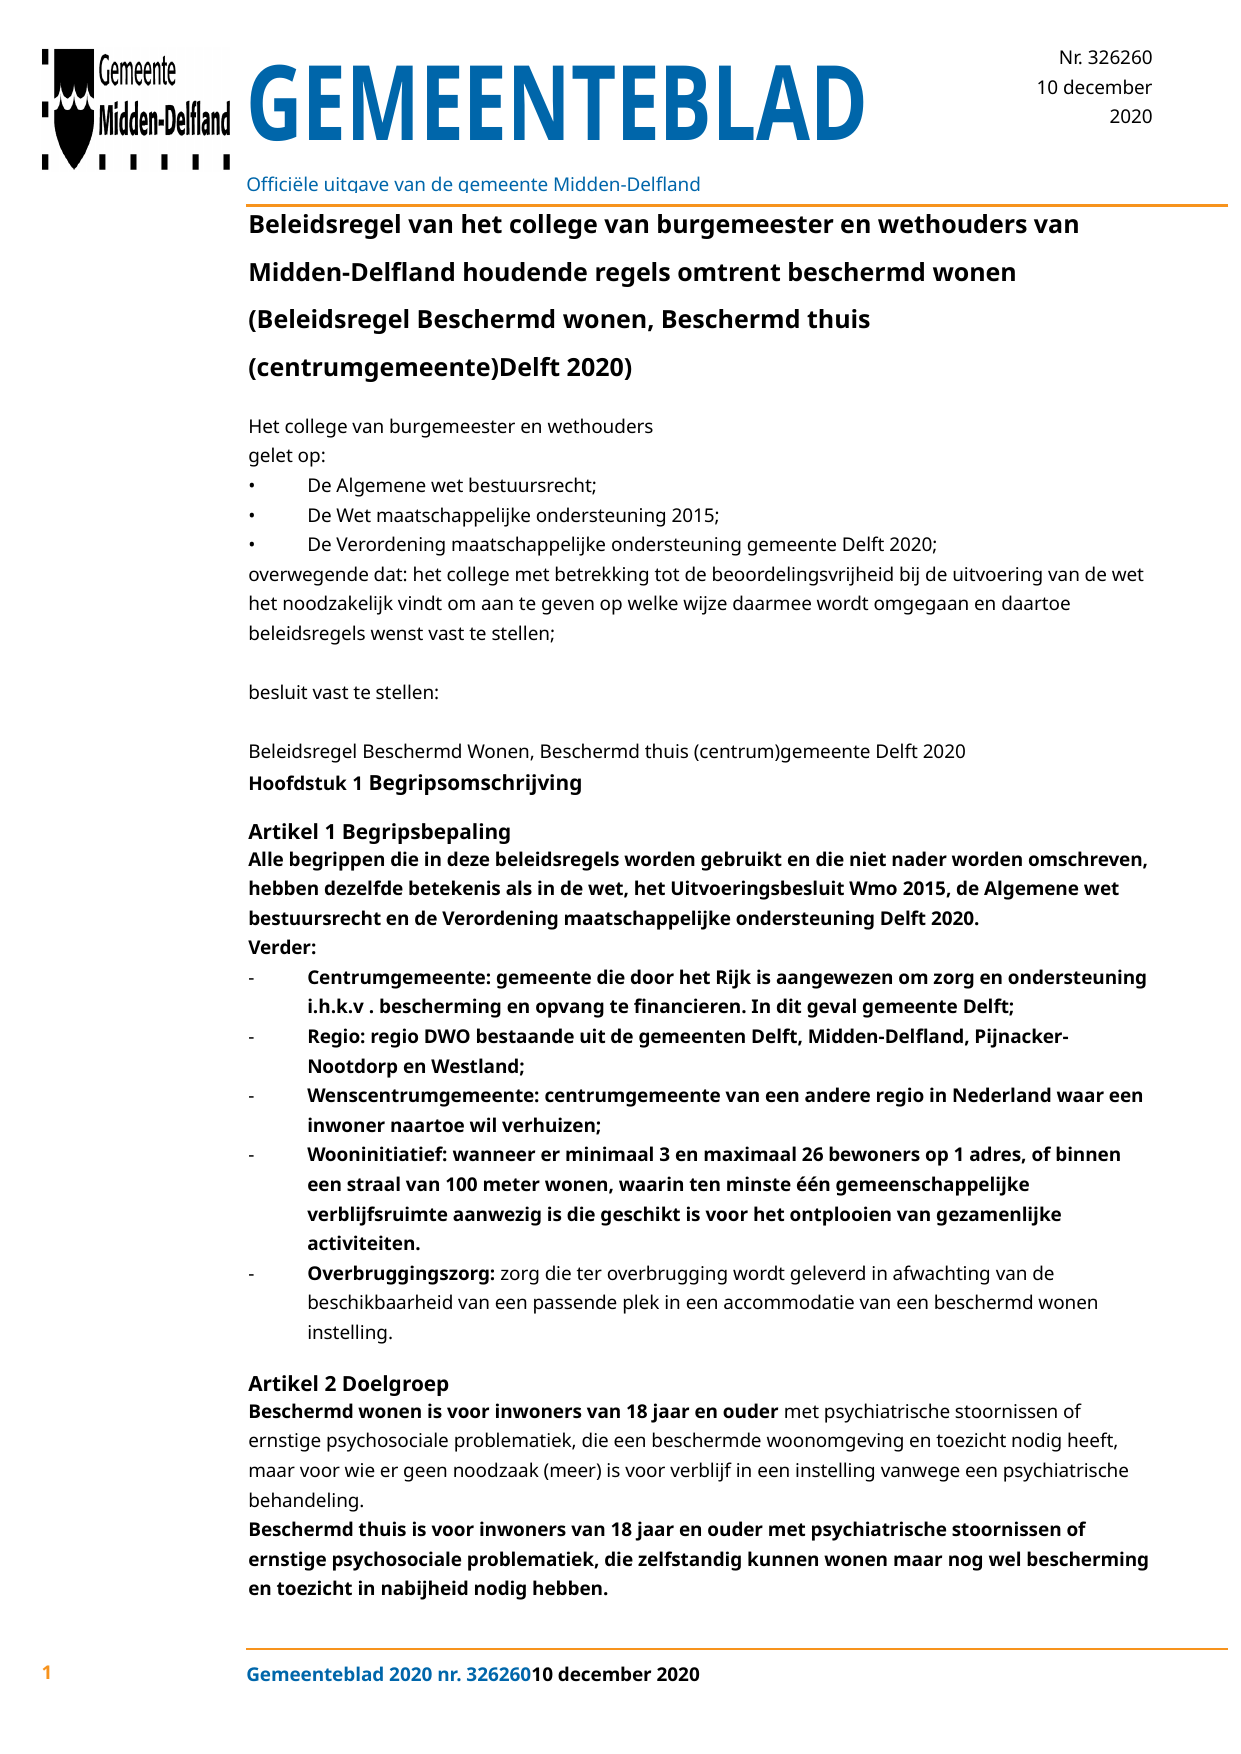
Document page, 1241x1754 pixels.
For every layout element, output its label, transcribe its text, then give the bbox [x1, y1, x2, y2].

text Artikel 1 Begripsbepaling [248, 817, 1152, 846]
text overwegende dat: het college met betrekking tot de beoordelingsvrijheid bij de uitvoering van de wet het noodzakelijk vindt om aan te geven op welke wijze daarmee wordt omgegaan en daartoe beleidsregels wenst vast te stellen; [248, 561, 1152, 646]
text besluit vast te stellen: [248, 679, 1152, 705]
list Regio: regio DWO bestaande uit de gemeenten Delft, Midden-Delfland, Pijnacker-Nootdorp en Westland; [248, 1023, 1152, 1079]
text Hoofdstuk 1 Begripsomschrijving [248, 768, 1152, 797]
picture [41, 47, 231, 172]
list Wenscentrumgemeente: centrumgemeente van een andere regio in Nederland waar een inwoner naartoe wil verhuizen; [248, 1082, 1152, 1138]
text Beschermd wonen is voor inwoners van 18 jaar en ouder met psychiatrische stoornissen of ernstige psychosociale problematiek, die een beschermde woonomgeving en toezicht nodig heeft, maar voor wie er geen noodzaak (meer) is voor verblijf in een instelling vanwege een psychiatrische behandeling. [248, 1398, 1152, 1512]
list Overbruggingszorg: zorg die ter overbrugging wordt geleverd in afwachting van de beschikbaarheid van een passende plek in een accommodatie van een beschermd wonen instelling. [248, 1260, 1152, 1345]
text gelet op: [248, 443, 1152, 468]
list De Algemene wet bestuursrecht; [248, 472, 1152, 498]
text Artikel 2 Doelgroep [248, 1369, 1152, 1398]
list Wooninitiatief: wanneer er minimaal 3 en maximaal 26 bewoners op 1 adres, of binnen een straal van 100 meter wonen, waarin ten minste één gemeenschappelijke verblijfsruimte aanwezig is die geschikt is voor het ontplooien van gezamenlijke activiteiten. [248, 1142, 1152, 1256]
list Centrumgemeente: gemeente die door het Rijk is aangewezen om zorg en ondersteuning i.h.k.v . bescherming en opvang te financieren. In dit geval gemeente Delft; [248, 964, 1152, 1019]
text Beschermd thuis is voor inwoners van 18 jaar en ouder met psychiatrische stoornissen of ernstige psychosociale problematiek, die zelfstandig kunnen wonen maar nog wel bescherming en toezicht in nabijheid nodig hebben. [248, 1516, 1152, 1601]
text Beleidsregel Beschermd Wonen, Beschermd thuis (centrum)gemeente Delft 2020 [248, 738, 1152, 764]
list De Wet maatschappelijke ondersteuning 2015; [248, 502, 1152, 528]
list De Verordening maatschappelijke ondersteuning gemeente Delft 2020; [248, 531, 1152, 557]
text Het college van burgemeester en wethouders [248, 413, 1152, 439]
text Verder: [248, 934, 1152, 960]
text Beleidsregel van het college van burgemeester en wethouders van Midden-Delfland houdende regels omtrent beschermd wonen (Beleidsregel Beschermd wonen, Beschermd thuis (centrumgemeente)Delft 2020) [248, 207, 1152, 384]
text Alle begrippen die in deze beleidsregels worden gebruikt en die niet nader worden omschreven, hebben dezelfde betekenis als in de wet, het Uitvoeringsbesluit Wmo 2015, de Algemene wet bestuursrecht en de Verordening maatschappelijke ondersteuning Delft 2020. [248, 846, 1152, 931]
